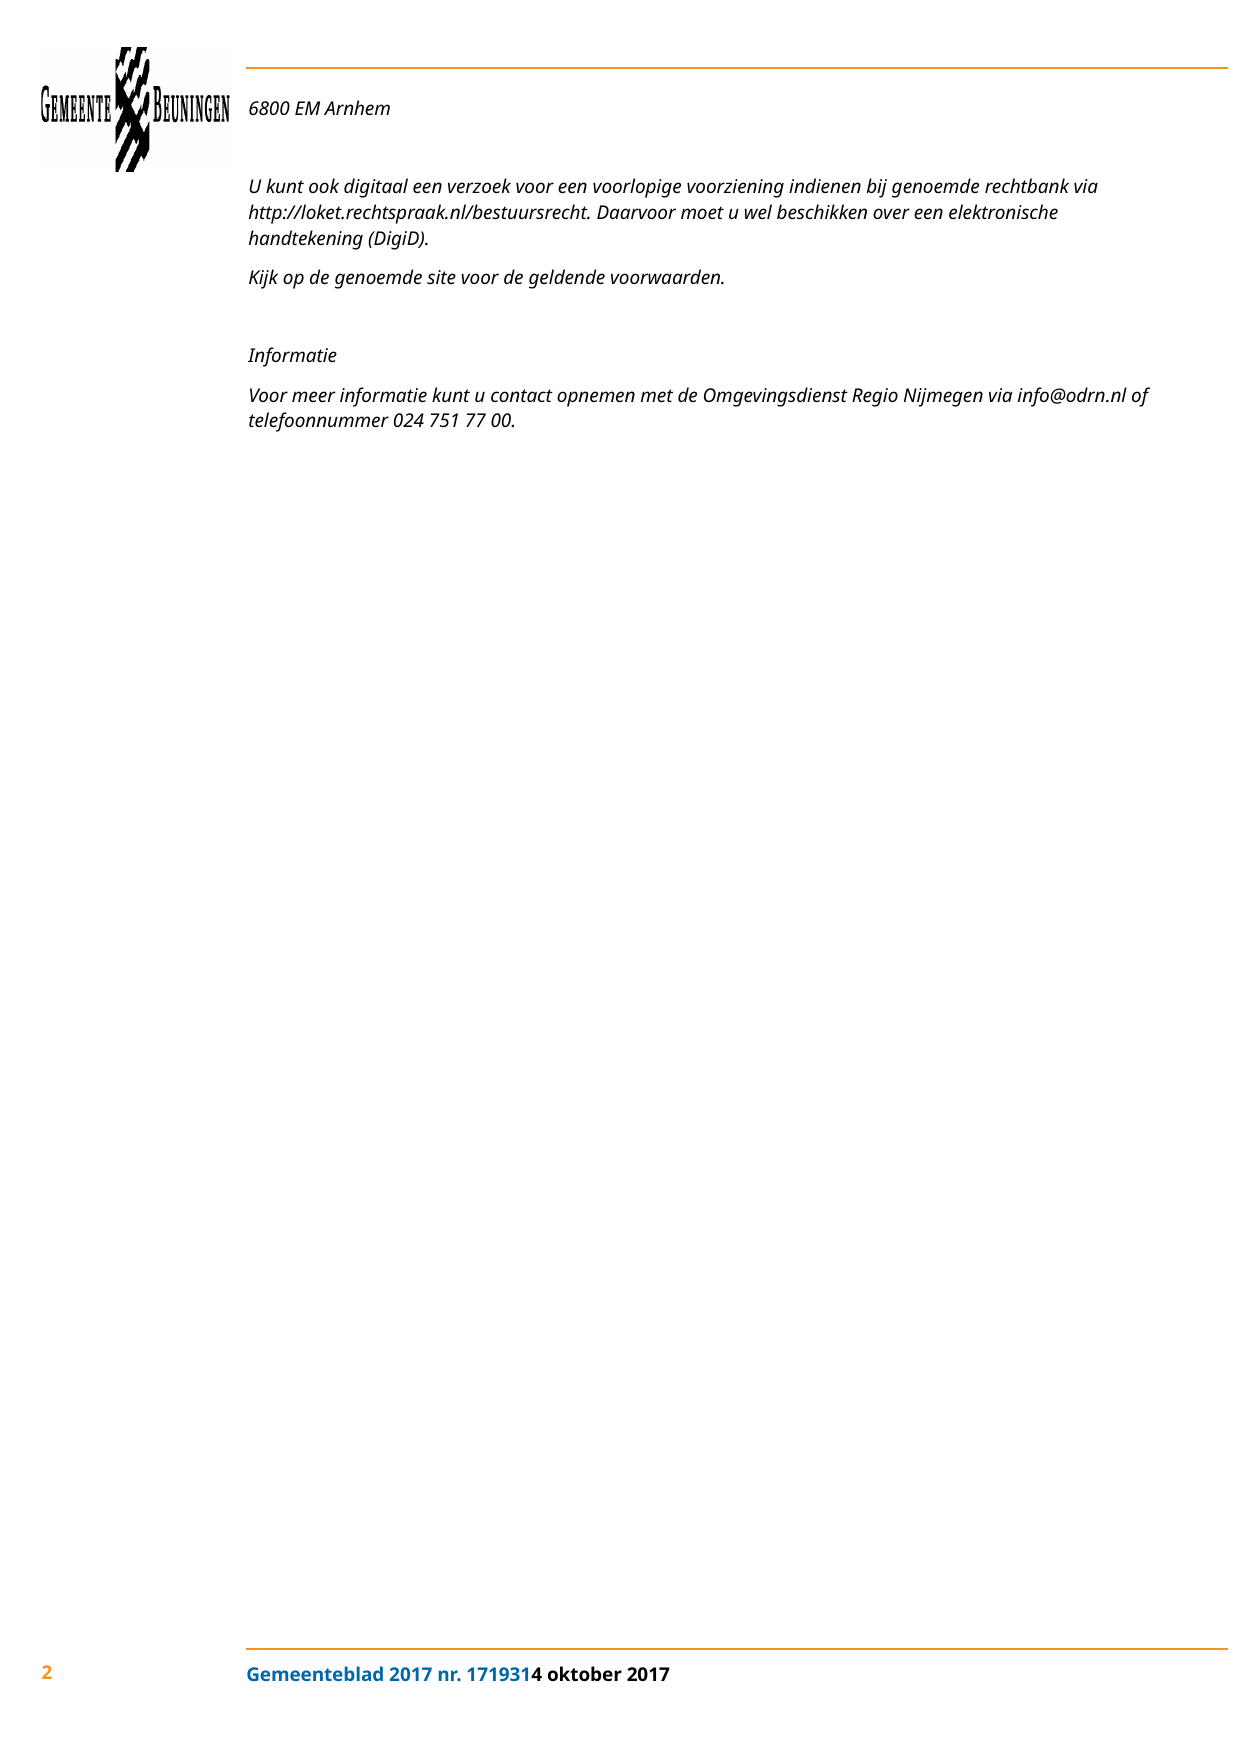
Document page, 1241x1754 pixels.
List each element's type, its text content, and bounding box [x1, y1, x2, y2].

picture [41, 47, 231, 172]
text U kunt ook digitaal een verzoek voor een voorlopige voorziening indienen bij genoemde rechtbank via http://loket.rechtspraak.nl/bestuursrecht. Daarvoor moet u wel beschikken over een elektronische handtekening (DigiD). [248, 173, 1152, 251]
text Voor meer informatie kunt u contact opnemen met de Omgevingsdienst Regio Nijmegen via info@odrn.nl of telefoonnummer 024 751 77 00. [248, 382, 1152, 433]
text Kijk op de genoemde site voor de geldende voorwaarden. [248, 264, 1152, 290]
text Informatie [248, 343, 1152, 368]
text 6800 EM Arnhem [248, 95, 1152, 121]
